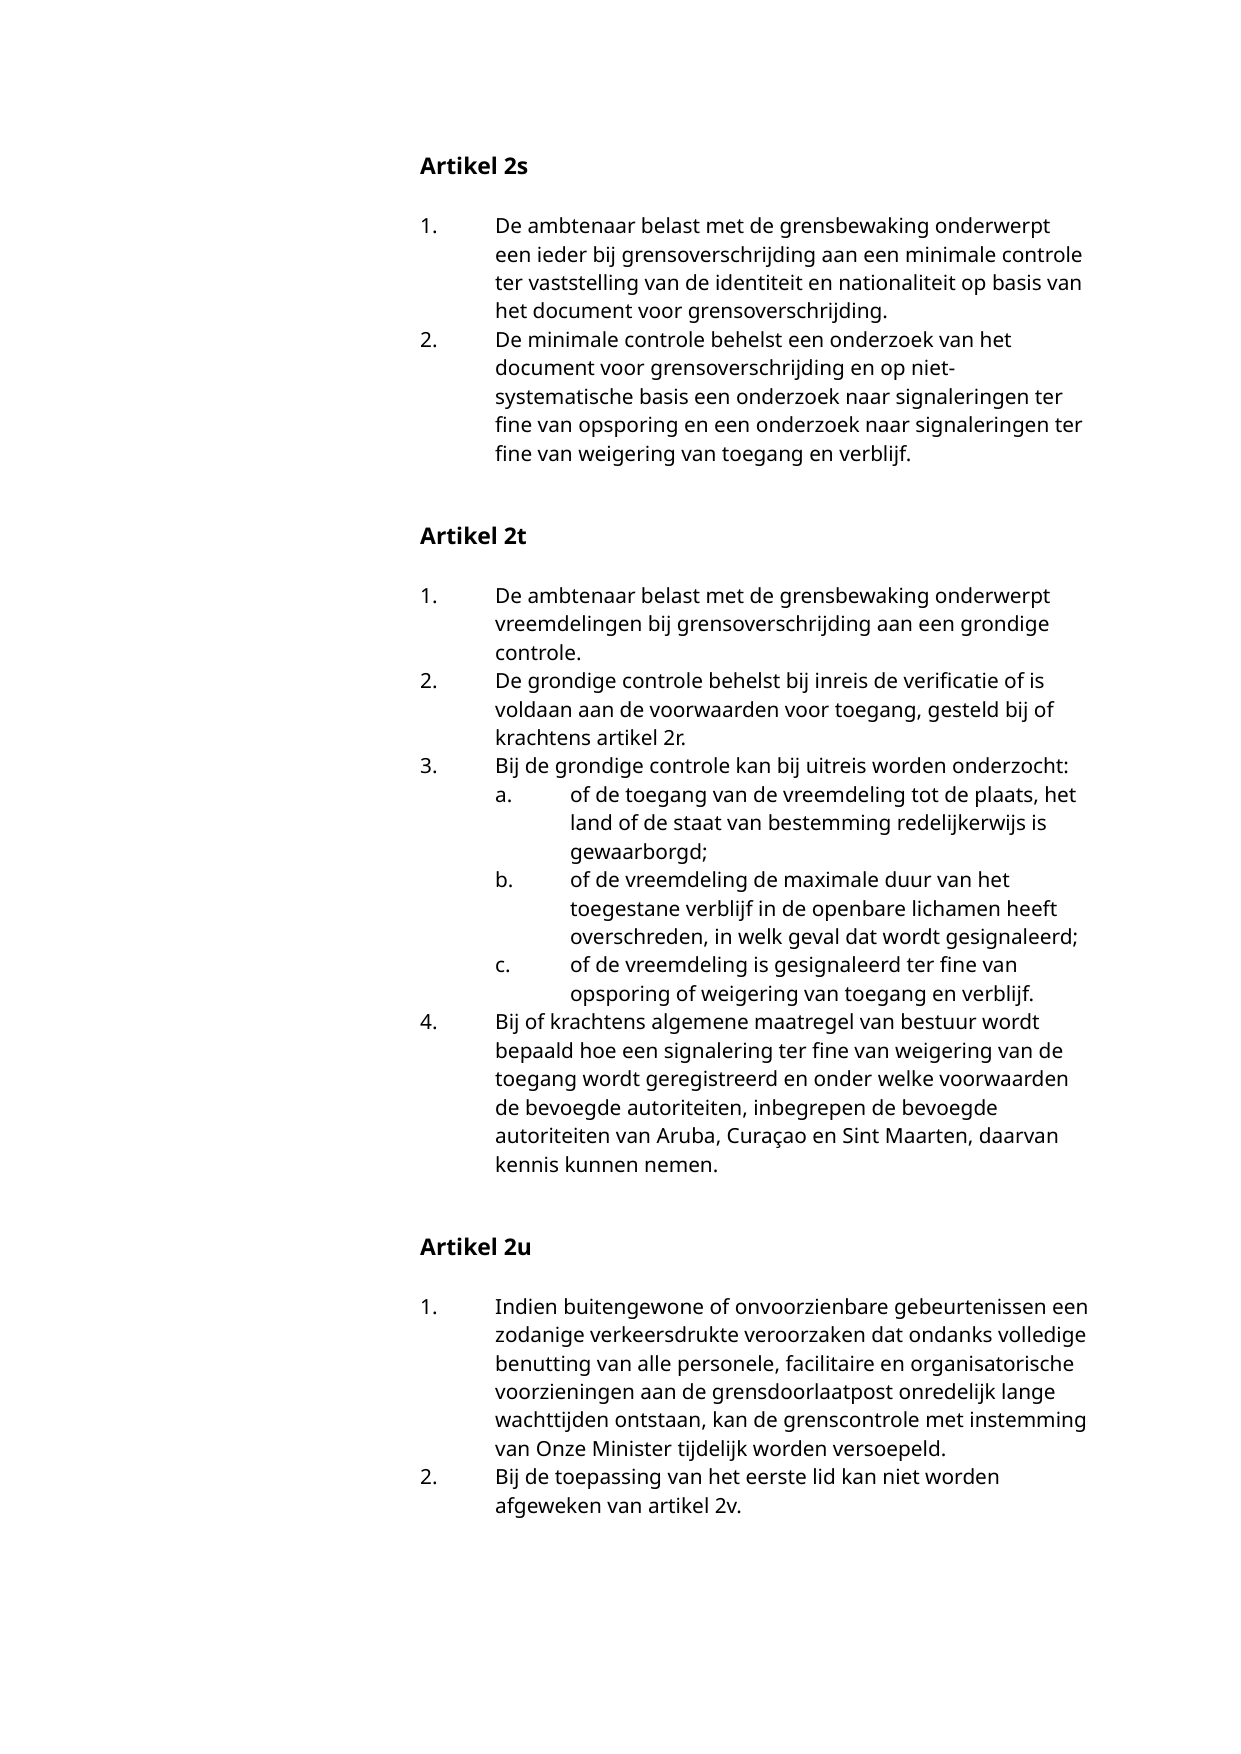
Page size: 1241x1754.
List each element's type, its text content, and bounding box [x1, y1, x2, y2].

list of de toegang van de vreemdeling tot de plaats, het land of de staat van bestemming redelijkerwijs is gewaarborgd; [495, 780, 1090, 865]
list Bij de grondige controle kan bij uitreis worden onderzocht: [420, 752, 1090, 780]
subtitle Artikel 2s [420, 150, 1090, 181]
list Bij of krachtens algemene maatregel van bestuur wordt bepaald hoe een signalering ter fine van weigering van de toegang wordt geregistreerd en onder welke voorwaarden de bevoegde autoriteiten, inbegrepen de bevoegde autoriteiten van Aruba, Curaçao en Sint Maarten, daarvan kennis kunnen nemen. [420, 1007, 1090, 1178]
list De ambtenaar belast met de grensbewaking onderwerpt een ieder bij grensoverschrijding aan een minimale controle ter vaststelling van de identiteit en nationaliteit op basis van het document voor grensoverschrijding. [420, 211, 1090, 325]
list of de vreemdeling is gesignaleerd ter fine van opsporing of weigering van toegang en verblijf. [495, 951, 1090, 1007]
list Indien buitengewone of onvoorzienbare gebeurtenissen een zodanige verkeersdrukte veroorzaken dat ondanks volledige benutting van alle personele, facilitaire en organisatorische voorzieningen aan de grensdoorlaatpost onredelijk lange wachttijden ontstaan, kan de grenscontrole met instemming van Onze Minister tijdelijk worden versoepeld. [420, 1292, 1090, 1462]
list of de vreemdeling de maximale duur van het toegestane verblijf in de openbare lichamen heeft overschreden, in welk geval dat wordt gesignaleerd; [495, 865, 1090, 951]
subtitle Artikel 2t [420, 520, 1090, 551]
list De ambtenaar belast met de grensbewaking onderwerpt vreemdelingen bij grensoverschrijding aan een grondige controle. [420, 581, 1090, 666]
list De minimale controle behelst een onderzoek van het document voor grensoverschrijding en op niet-systematische basis een onderzoek naar signaleringen ter fine van opsporing en een onderzoek naar signaleringen ter fine van weigering van toegang en verblijf. [420, 325, 1090, 467]
list De grondige controle behelst bij inreis de verificatie of is voldaan aan de voorwaarden voor toegang, gesteld bij of krachtens artikel 2r. [420, 666, 1090, 752]
subtitle Artikel 2u [420, 1231, 1090, 1262]
list Bij de toepassing van het eerste lid kan niet worden afgeweken van artikel 2v. [420, 1462, 1090, 1519]
